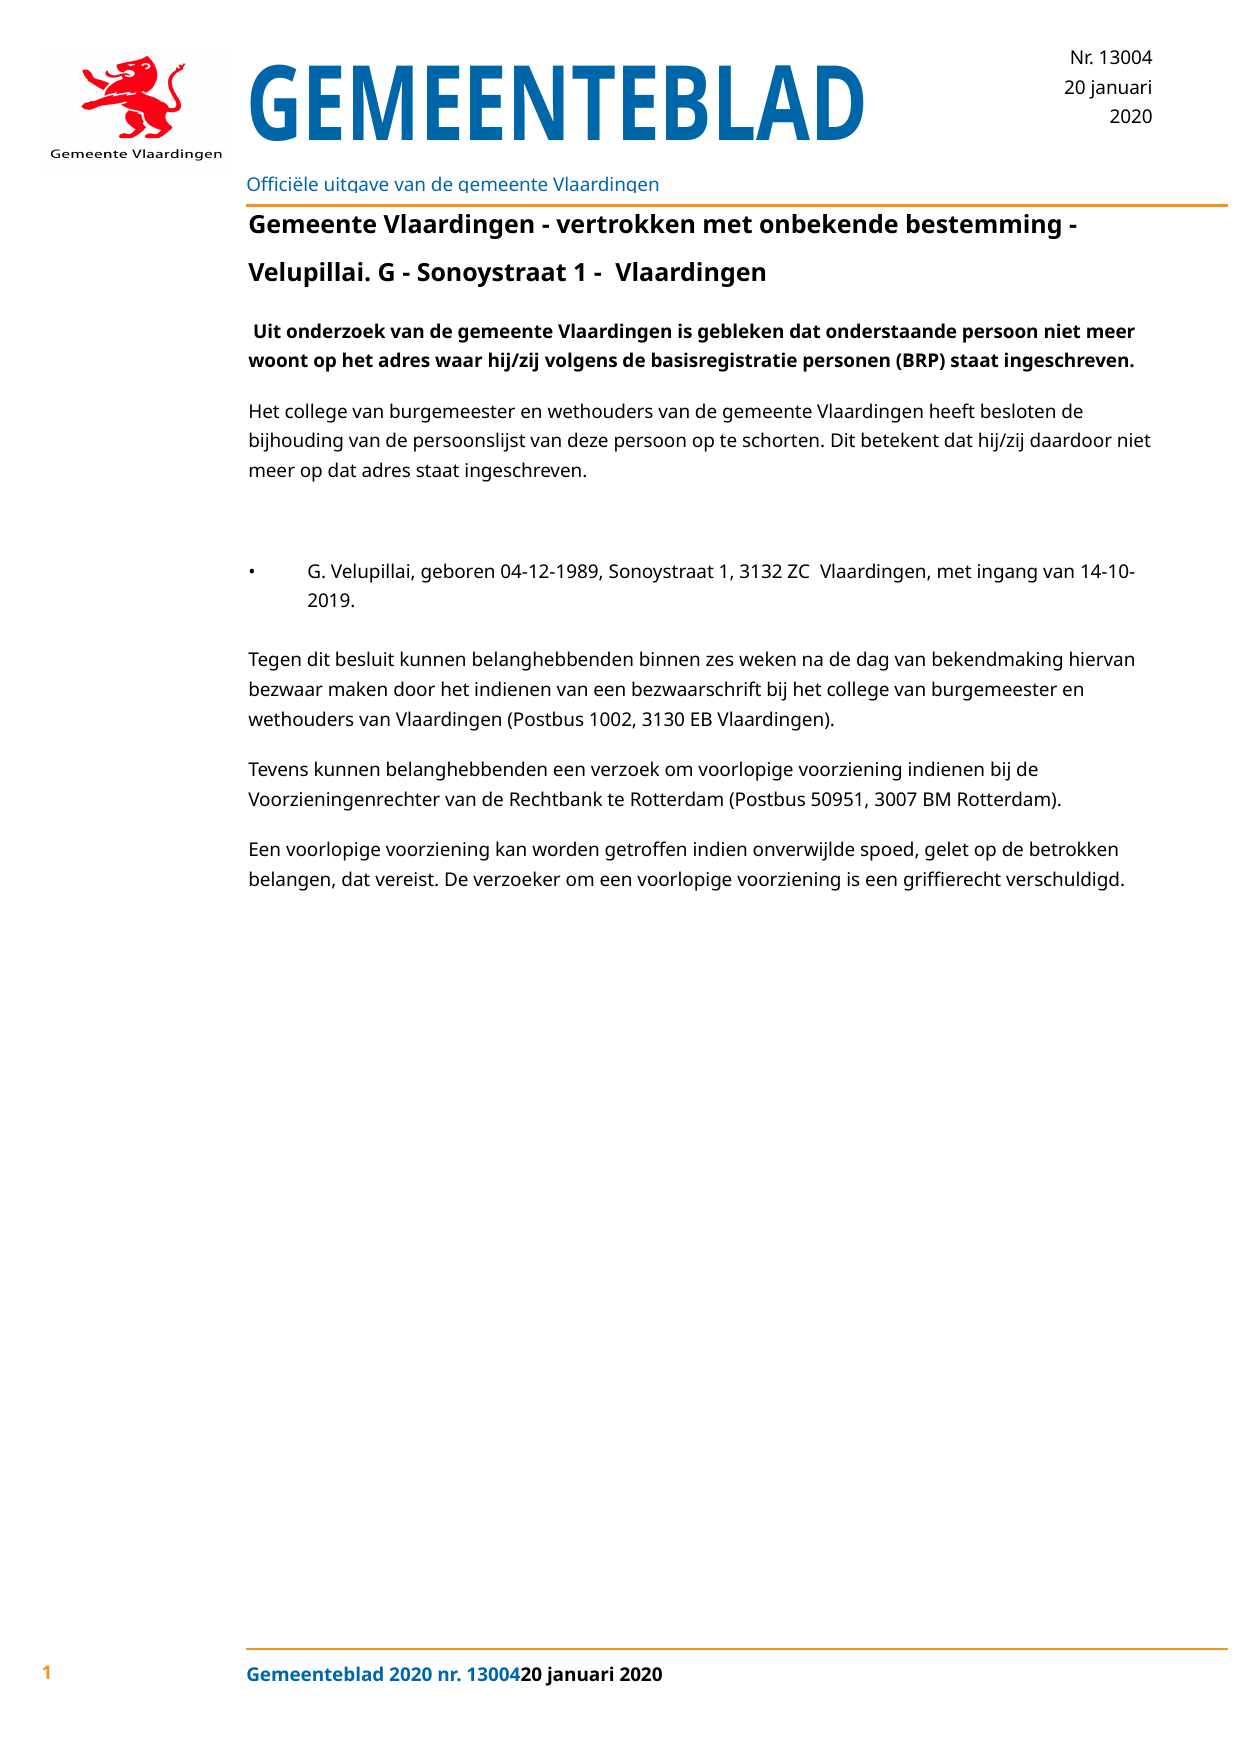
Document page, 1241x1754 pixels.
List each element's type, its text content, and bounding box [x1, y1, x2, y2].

list G. Velupillai, geboren 04-12-1989, Sonoystraat 1, 3132 ZC Vlaardingen, met ingang van 14-10-2019. [248, 558, 1152, 613]
text Tegen dit besluit kunnen belanghebbenden binnen zes weken na de dag van bekendmaking hiervan bezwaar maken door het indienen van een bezwaarschrift bij het college van burgemeester en wethouders van Vlaardingen (Postbus 1002, 3130 EB Vlaardingen). [248, 647, 1152, 732]
text Tevens kunnen belanghebbenden een verzoek om voorlopige voorziening indienen bij de Voorzieningenrechter van de Rechtbank te Rotterdam (Postbus 50951, 3007 BM Rotterdam). [248, 756, 1152, 812]
text Gemeente Vlaardingen - vertrokken met onbekende bestemming - Velupillai. G - Sonoystraat 1 - Vlaardingen [248, 207, 1152, 288]
text Een voorlopige voorziening kan worden getroffen indien onverwijlde spoed, gelet op de betrokken belangen, dat vereist. De verzoeker om een voorlopige voorziening is een griffierecht verschuldigd. [248, 836, 1152, 892]
text Het college van burgemeester en wethouders van de gemeente Vlaardingen heeft besloten de bijhouding van de persoonslijst van deze persoon op te schorten. Dit betekent dat hij/zij daardoor niet meer op dat adres staat ingeschreven. [248, 398, 1152, 483]
picture [41, 47, 231, 172]
text Uit onderzoek van de gemeente Vlaardingen is gebleken dat onderstaande persoon niet meer woont op het adres waar hij/zij volgens de basisregistratie personen (BRP) staat ingeschreven. [248, 318, 1152, 373]
